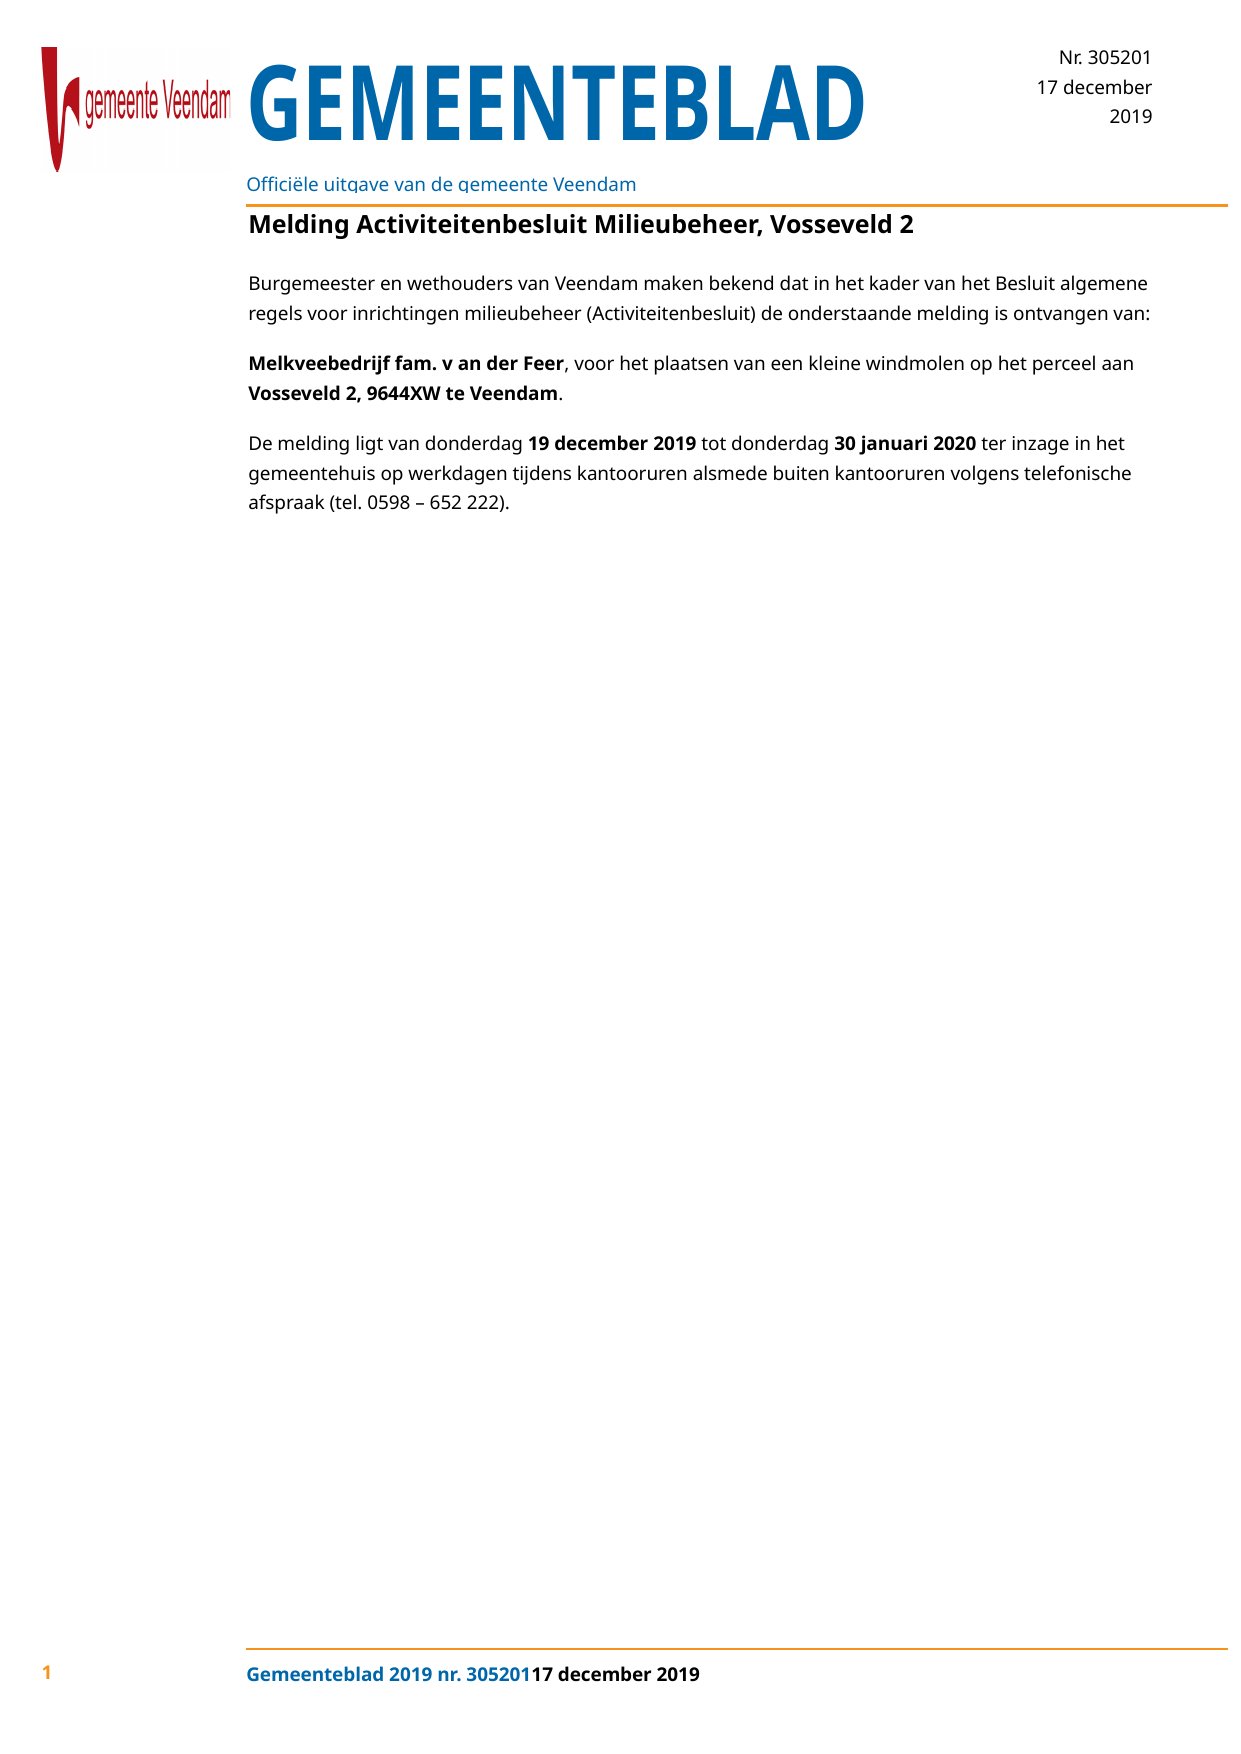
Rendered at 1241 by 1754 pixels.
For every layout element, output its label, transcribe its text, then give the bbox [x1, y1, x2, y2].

text De melding ligt van donderdag 19 december 2019 tot donderdag 30 januari 2020 ter inzage in het gemeentehuis op werkdagen tijdens kantooruren alsmede buiten kantooruren volgens telefonische afspraak (tel. 0598 – 652 222). [248, 430, 1152, 515]
picture [41, 47, 231, 172]
text Melding Activiteitenbesluit Milieubeheer, Vosseveld 2 [248, 207, 1152, 241]
text Burgemeester en wethouders van Veendam maken bekend dat in het kader van het Besluit algemene regels voor inrichtingen milieubeheer (Activiteitenbesluit) de onderstaande melding is ontvangen van: [248, 270, 1152, 326]
text Melkveebedrijf fam. v an der Feer, voor het plaatsen van een kleine windmolen op het perceel aan Vosseveld 2, 9644XW te Veendam. [248, 350, 1152, 406]
